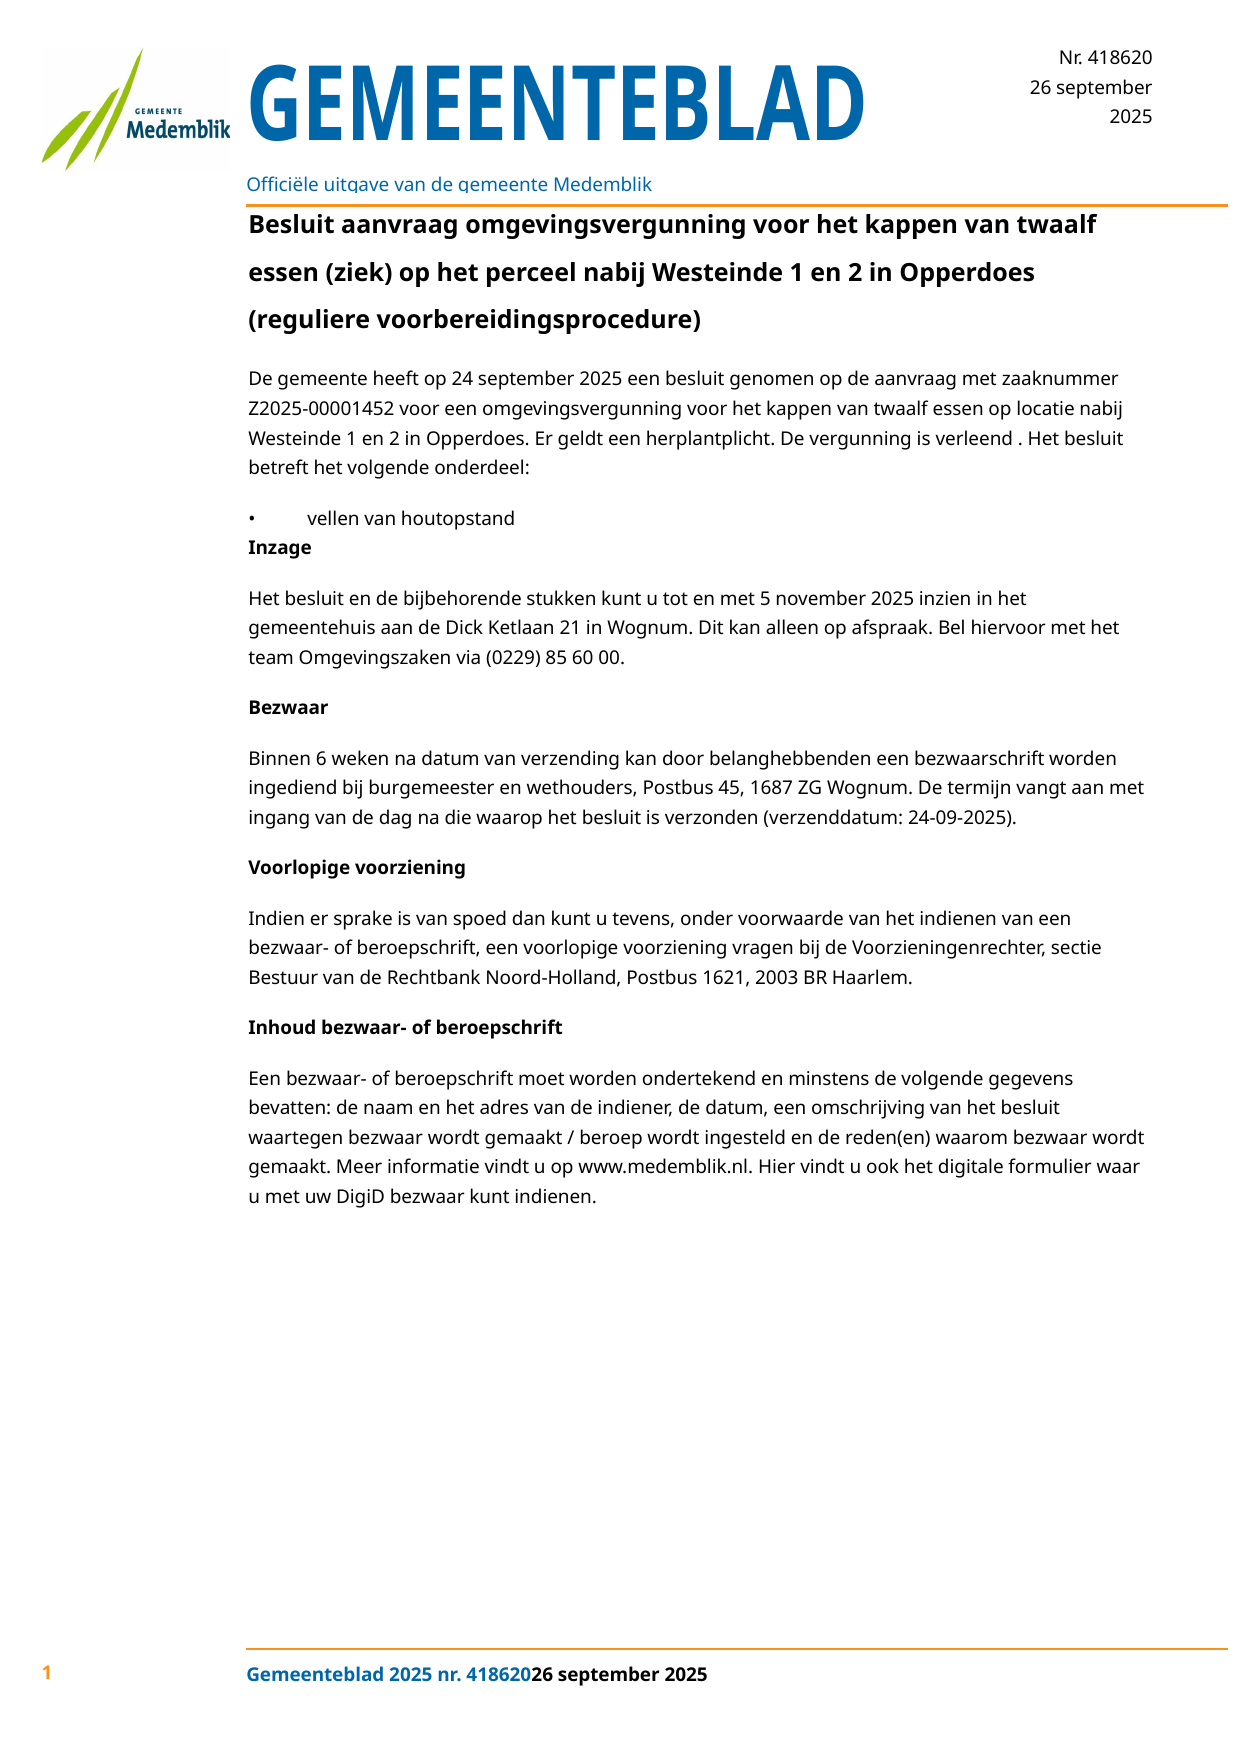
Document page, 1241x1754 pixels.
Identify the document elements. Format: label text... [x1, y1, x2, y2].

text De gemeente heeft op 24 september 2025 een besluit genomen op de aanvraag met zaaknummer Z2025-00001452 voor een omgevingsvergunning voor het kappen van twaalf essen op locatie nabij Westeinde 1 en 2 in Opperdoes. Er geldt een herplantplicht. De vergunning is verleend . Het besluit betreft het volgende onderdeel: [248, 366, 1152, 480]
text Besluit aanvraag omgevingsvergunning voor het kappen van twaalf essen (ziek) op het perceel nabij Westeinde 1 en 2 in Opperdoes (reguliere voorbereidingsprocedure) [248, 207, 1152, 336]
list vellen van houtopstand [248, 505, 1152, 530]
text Indien er sprake is van spoed dan kunt u tevens, onder voorwaarde van het indienen van een bezwaar- of beroepschrift, een voorlopige voorziening vragen bij de Voorzieningenrechter, sectie Bestuur van de Rechtbank Noord-Holland, Postbus 1621, 2003 BR Haarlem. [248, 905, 1152, 989]
picture [41, 47, 231, 172]
text Een bezwaar- of beroepschrift moet worden ondertekend en minstens de volgende gegevens bevatten: de naam en het adres van de indiener, de datum, een omschrijving van het besluit waartegen bezwaar wordt gemaakt / beroep wordt ingesteld en de reden(en) waarom bezwaar wordt gemaakt. Meer informatie vindt u op www.medemblik.nl. Hier vindt u ook het digitale formulier waar u met uw DigiD bezwaar kunt indienen. [248, 1065, 1152, 1209]
text Het besluit en de bijbehorende stukken kunt u tot en met 5 november 2025 inzien in het gemeentehuis aan de Dick Ketlaan 21 in Wognum. Dit kan alleen op afspraak. Bel hiervoor met het team Omgevingszaken via (0229) 85 60 00. [248, 585, 1152, 669]
text Binnen 6 weken na datum van verzending kan door belanghebbenden een bezwaarschrift worden ingediend bij burgemeester en wethouders, Postbus 45, 1687 ZG Wognum. De termijn vangt aan met ingang van de dag na die waarop het besluit is verzonden (verzenddatum: 24-09-2025). [248, 745, 1152, 829]
text Voorlopige voorziening [248, 854, 1152, 880]
text Inzage [248, 534, 1152, 560]
text Bezwaar [248, 694, 1152, 720]
text Inhoud bezwaar- of beroepschrift [248, 1014, 1152, 1040]
